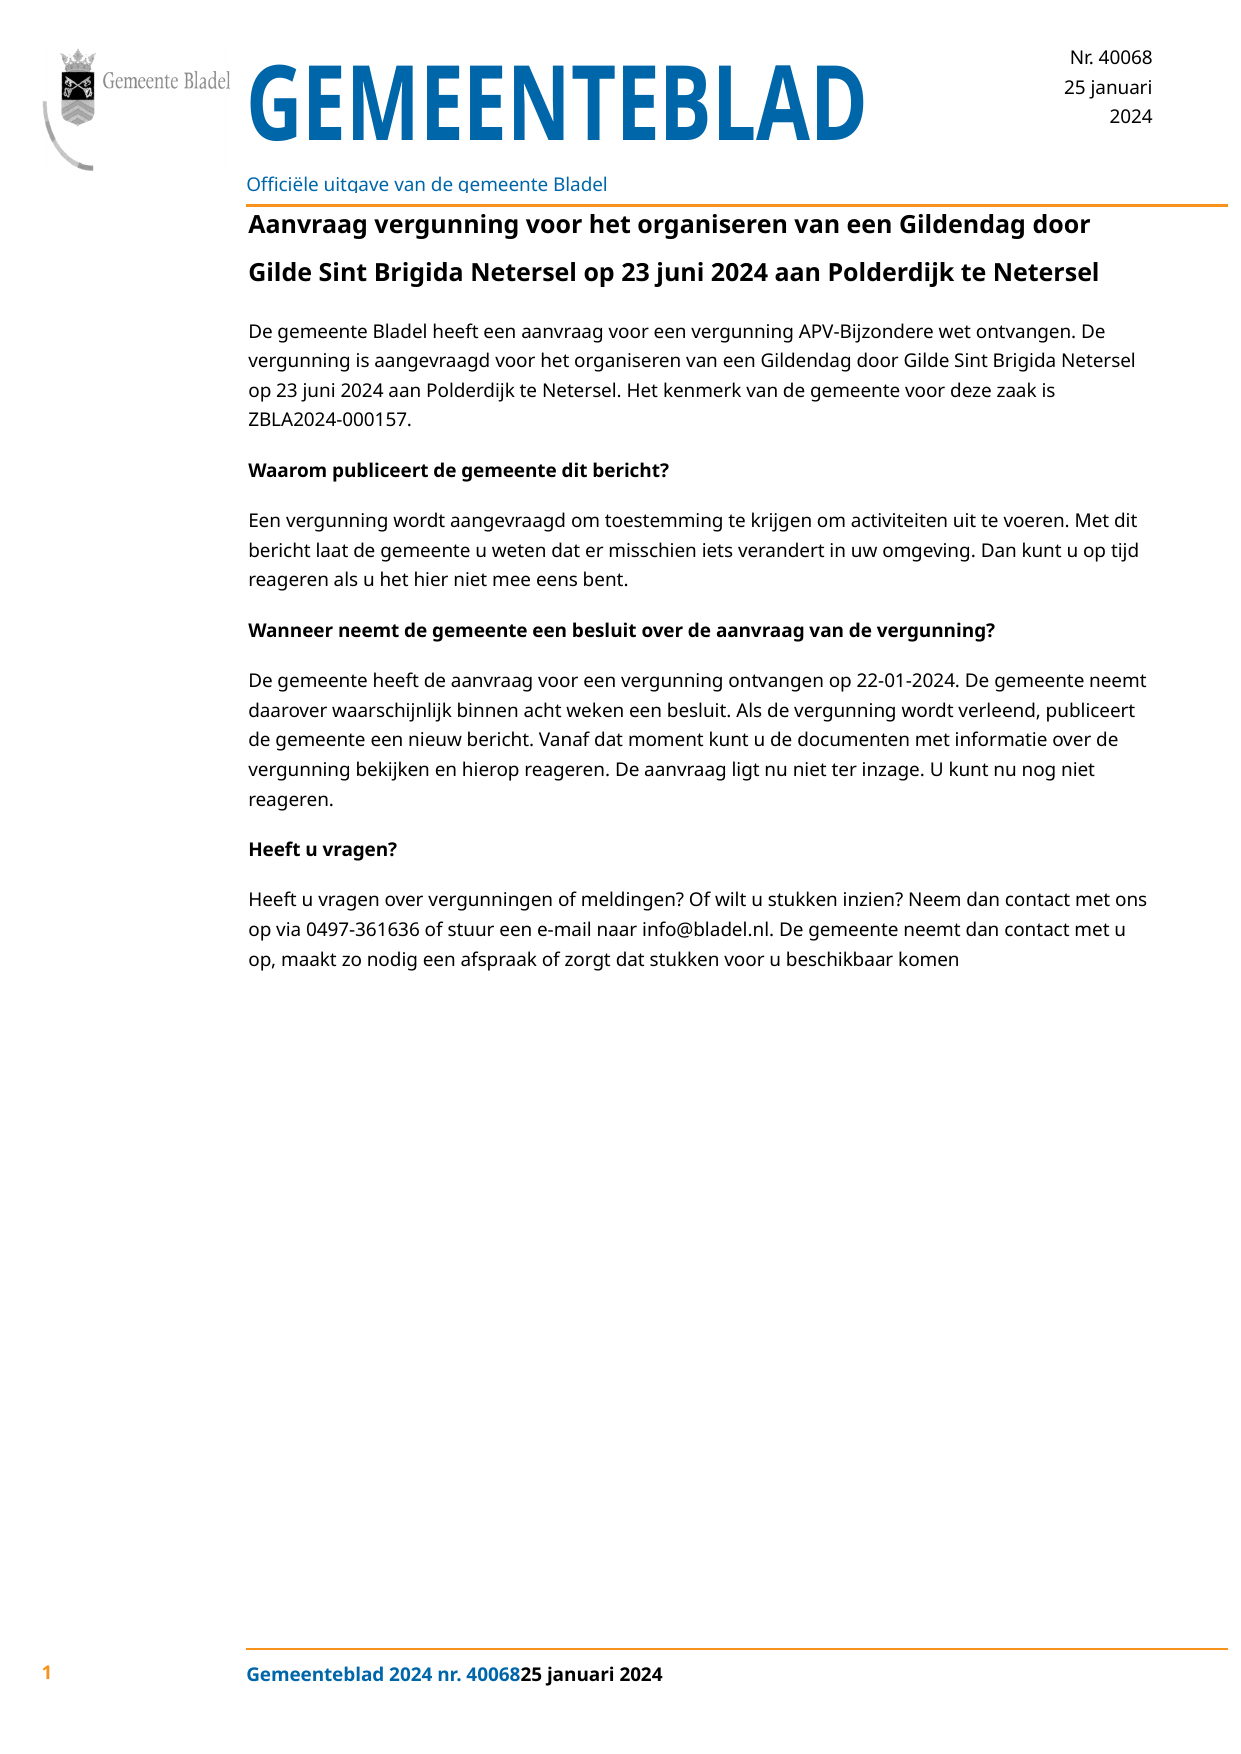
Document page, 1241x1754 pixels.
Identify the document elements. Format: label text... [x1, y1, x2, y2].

text Aanvraag vergunning voor het organiseren van een Gildendag door Gilde Sint Brigida Netersel op 23 juni 2024 aan Polderdijk te Netersel [248, 207, 1152, 288]
picture [41, 47, 231, 172]
text De gemeente heeft de aanvraag voor een vergunning ontvangen op 22-01-2024. De gemeente neemt daarover waarschijnlijk binnen acht weken een besluit. Als de vergunning wordt verleend, publiceert de gemeente een nieuw bericht. Vanaf dat moment kunt u de documenten met informatie over de vergunning bekijken en hierop reageren. De aanvraag ligt nu niet ter inzage. U kunt nu nog niet reageren. [248, 667, 1152, 812]
text Waarom publiceert de gemeente dit bericht? [248, 457, 1152, 483]
text Een vergunning wordt aangevraagd om toestemming te krijgen om activiteiten uit te voeren. Met dit bericht laat de gemeente u weten dat er misschien iets verandert in uw omgeving. Dan kunt u op tijd reageren als u het hier niet mee eens bent. [248, 507, 1152, 592]
text Heeft u vragen? [248, 836, 1152, 862]
text Heeft u vragen over vergunningen of meldingen? Of wilt u stukken inzien? Neem dan contact met ons op via 0497-361636 of stuur een e-mail naar info@bladel.nl. De gemeente neemt dan contact met u op, maakt zo nodig een afspraak of zorgt dat stukken voor u beschikbaar komen [248, 887, 1152, 972]
text De gemeente Bladel heeft een aanvraag voor een vergunning APV-Bijzondere wet ontvangen. De vergunning is aangevraagd voor het organiseren van een Gildendag door Gilde Sint Brigida Netersel op 23 juni 2024 aan Polderdijk te Netersel. Het kenmerk van de gemeente voor deze zaak is ZBLA2024-000157. [248, 318, 1152, 432]
text Wanneer neemt de gemeente een besluit over de aanvraag van de vergunning? [248, 617, 1152, 643]
